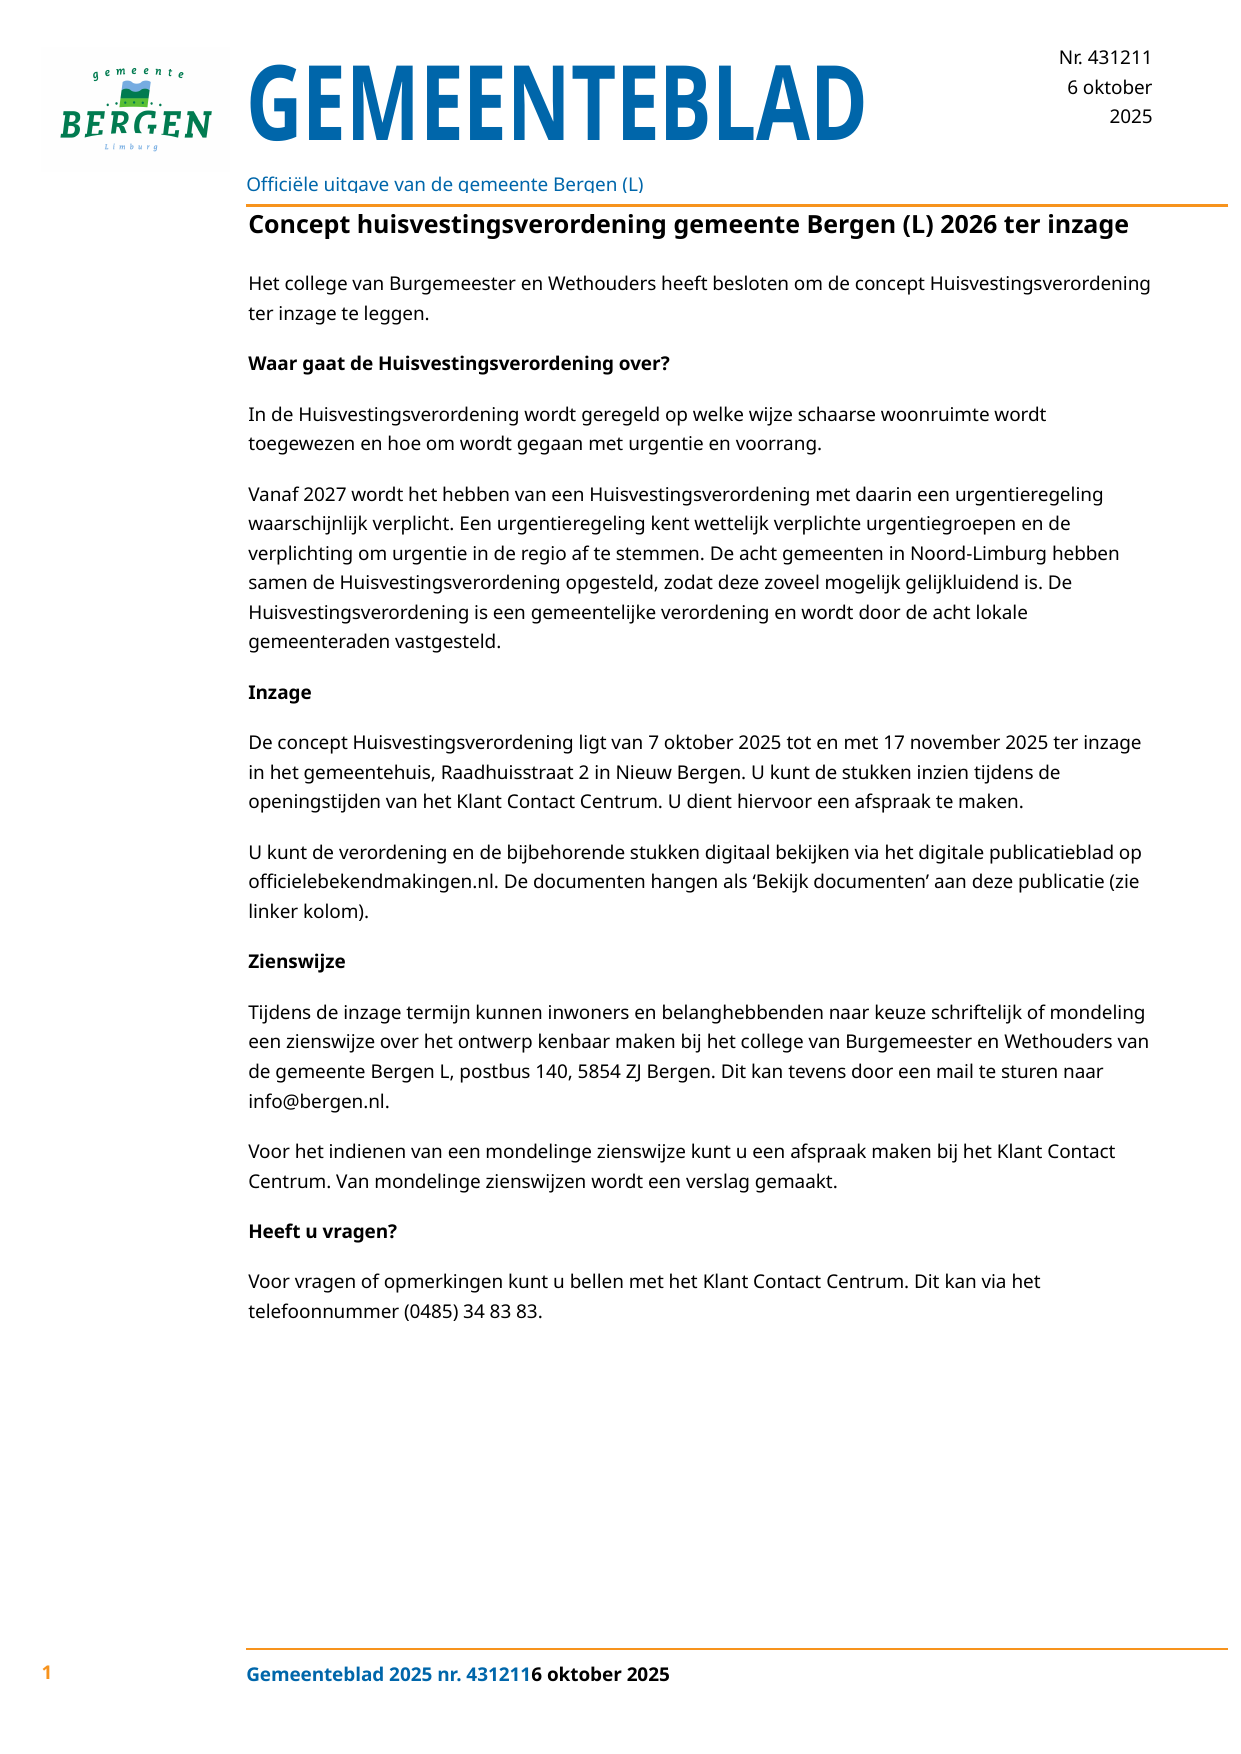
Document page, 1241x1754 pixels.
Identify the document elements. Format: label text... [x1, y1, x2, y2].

text De concept Huisvestingsverordening ligt van 7 oktober 2025 tot en met 17 november 2025 ter inzage in het gemeentehuis, Raadhuisstraat 2 in Nieuw Bergen. U kunt de stukken inzien tijdens de openingstijden van het Klant Contact Centrum. U dient hiervoor een afspraak te maken. [248, 729, 1152, 814]
text Concept huisvestingsverordening gemeente Bergen (L) 2026 ter inzage [248, 207, 1152, 241]
text Voor het indienen van een mondelinge zienswijze kunt u een afspraak maken bij het Klant Contact Centrum. Van mondelinge zienswijzen wordt een verslag gemaakt. [248, 1138, 1152, 1193]
text Waar gaat de Huisvestingsverordening over? [248, 350, 1152, 376]
text Tijdens de inzage termijn kunnen inwoners en belanghebbenden naar keuze schriftelijk of mondeling een zienswijze over het ontwerp kenbaar maken bij het college van Burgemeester en Wethouders van de gemeente Bergen L, postbus 140, 5854 ZJ Bergen. Dit kan tevens door een mail te sturen naar info@bergen.nl. [248, 999, 1152, 1113]
text Vanaf 2027 wordt het hebben van een Huisvestingsverordening met daarin een urgentieregeling waarschijnlijk verplicht. Een urgentieregeling kent wettelijk verplichte urgentiegroepen en de verplichting om urgentie in de regio af te stemmen. De acht gemeenten in Noord-Limburg hebben samen de Huisvestingsverordening opgesteld, zodat deze zoveel mogelijk gelijkluidend is. De Huisvestingsverordening is een gemeentelijke verordening en wordt door de acht lokale gemeenteraden vastgesteld. [248, 481, 1152, 654]
picture [41, 47, 231, 172]
text U kunt de verordening en de bijbehorende stukken digitaal bekijken via het digitale publicatieblad op officielebekendmakingen.nl. De documenten hangen als ‘Bekijk documenten’ aan deze publicatie (zie linker kolom). [248, 839, 1152, 924]
text Voor vragen of opmerkingen kunt u bellen met het Klant Contact Centrum. Dit kan via het telefoonnummer (0485) 34 83 83. [248, 1269, 1152, 1324]
text Inzage [248, 679, 1152, 705]
text Het college van Burgemeester en Wethouders heeft besloten om de concept Huisvestingsverordening ter inzage te leggen. [248, 270, 1152, 326]
text Zienswijze [248, 949, 1152, 974]
text In de Huisvestingsverordening wordt geregeld op welke wijze schaarse woonruimte wordt toegewezen en hoe om wordt gegaan met urgentie en voorrang. [248, 401, 1152, 456]
text Heeft u vragen? [248, 1218, 1152, 1244]
